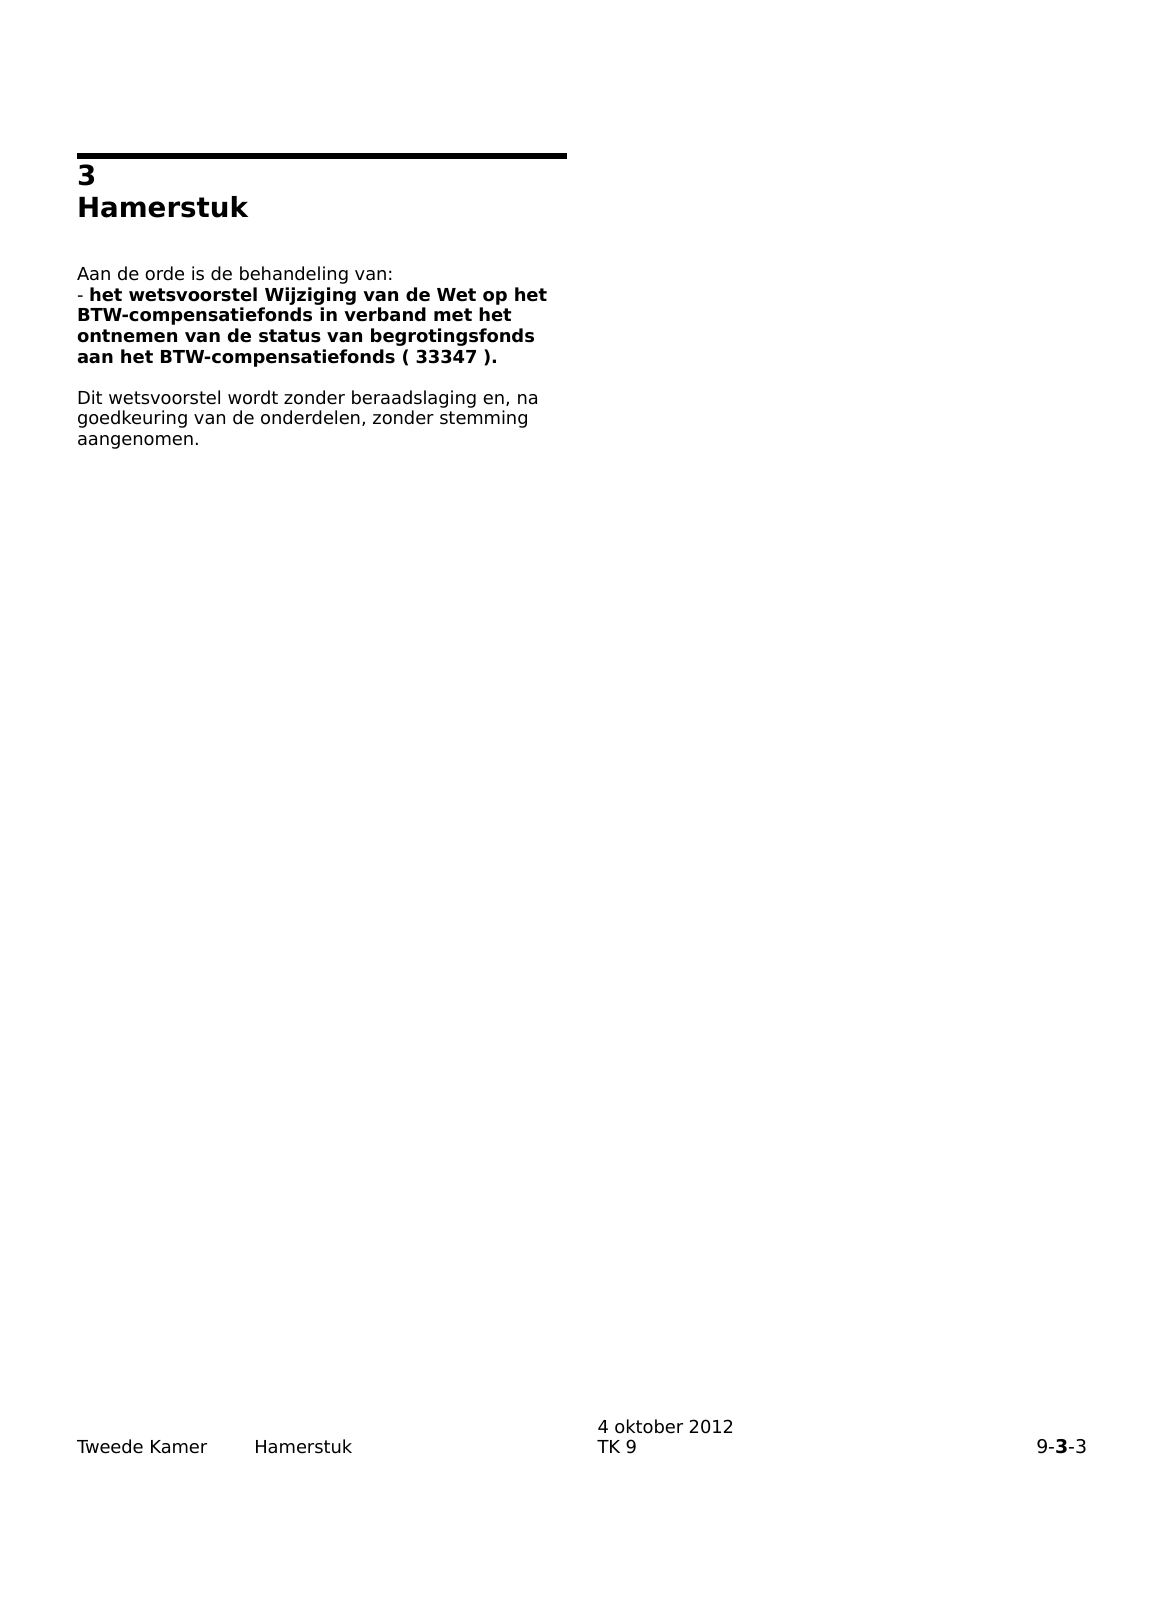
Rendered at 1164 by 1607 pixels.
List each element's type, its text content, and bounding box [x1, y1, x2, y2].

text Aan de orde is de behandeling van: [77, 264, 567, 284]
text - het wetsvoorstel Wijziging van de Wet op het BTW-compensatiefonds in verband met het ontnemen van de status van begrotingsfonds aan het BTW-compensatiefonds ( 33347 ). [77, 284, 567, 367]
title 3 Hamerstuk [77, 159, 567, 224]
text Dit wetsvoorstel wordt zonder beraadslaging en, na goedkeuring van de onderdelen, zonder stemming aangenomen. [77, 387, 567, 450]
